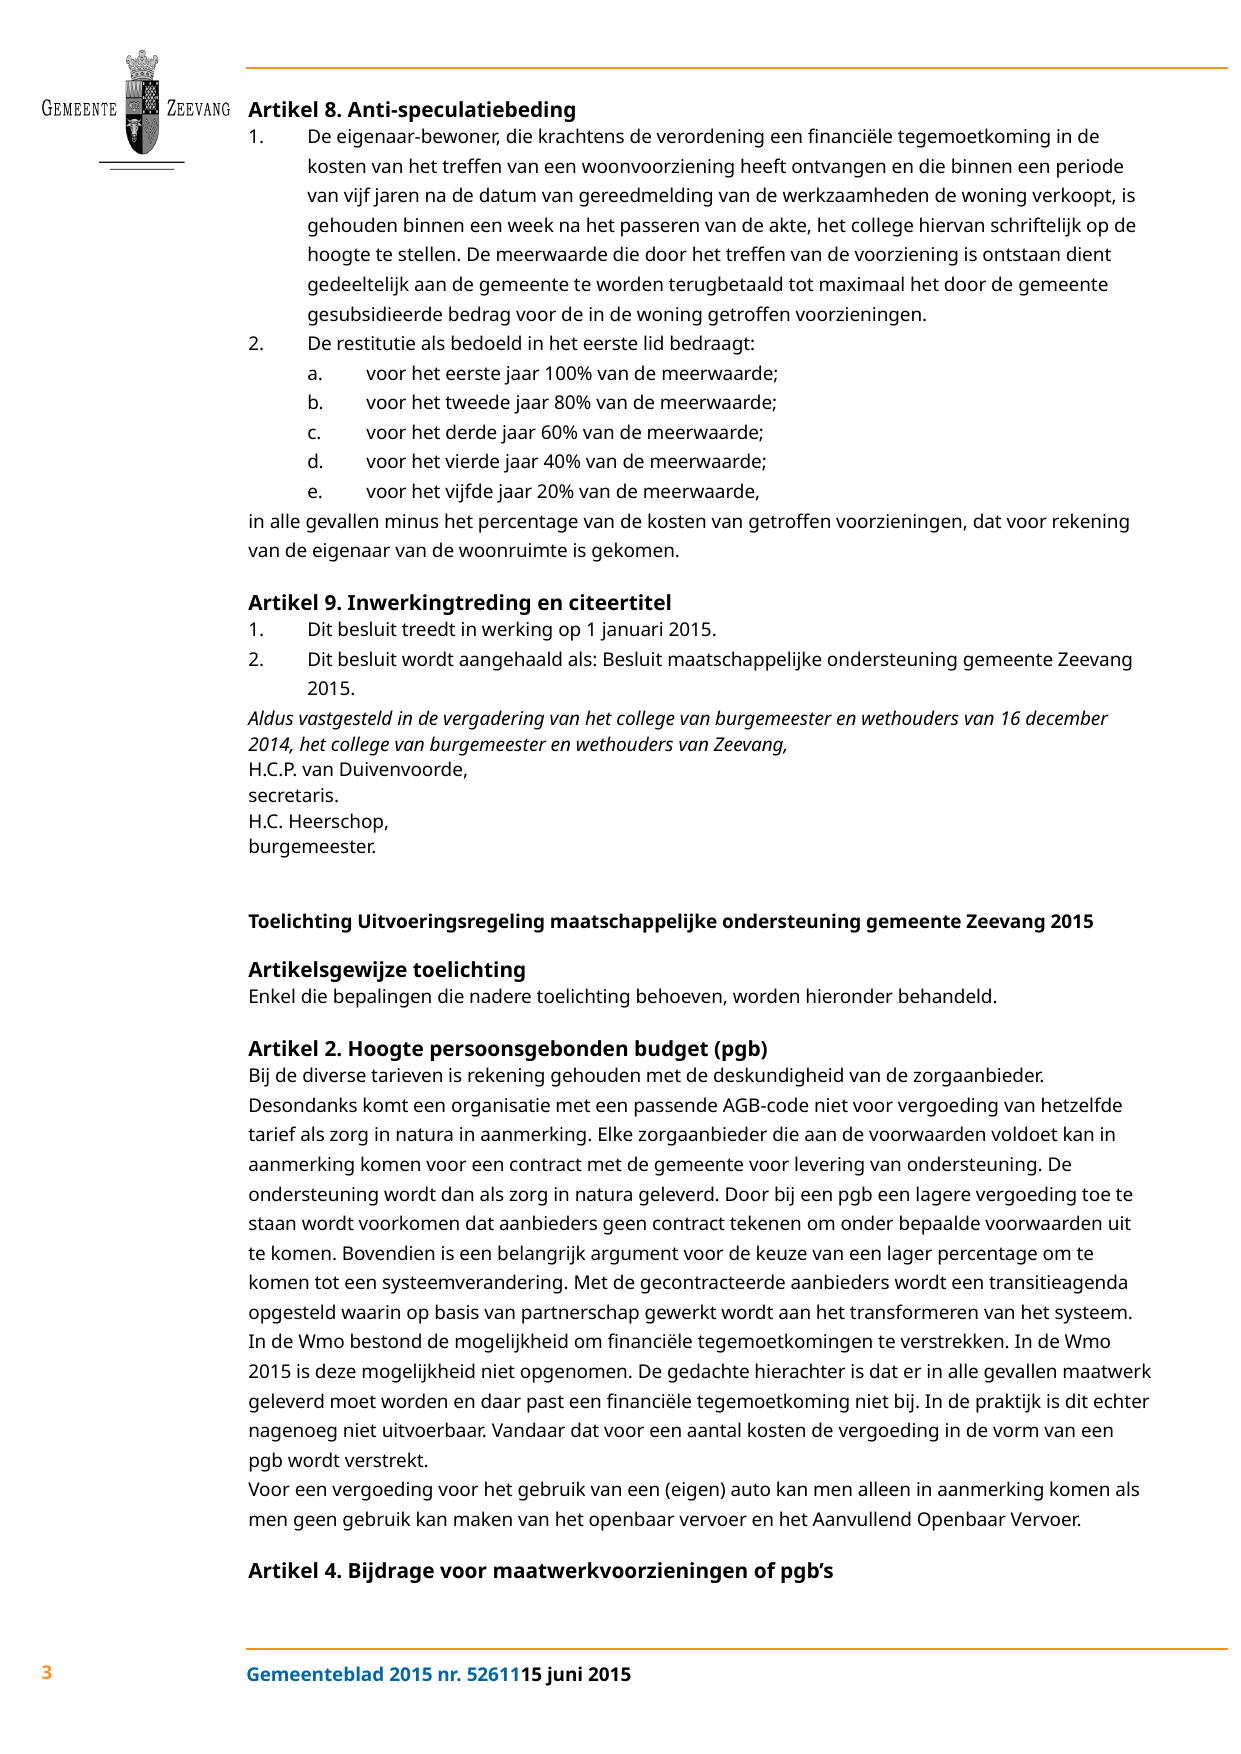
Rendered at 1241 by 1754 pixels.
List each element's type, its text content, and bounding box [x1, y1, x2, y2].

text H.C. Heerschop, [248, 808, 1152, 834]
text in alle gevallen minus het percentage van de kosten van getroffen voorzieningen, dat voor rekening van de eigenaar van de woonruimte is gekomen. [248, 508, 1152, 563]
list voor het vijfde jaar 20% van de meerwaarde, [307, 478, 1152, 504]
list voor het vierde jaar 40% van de meerwaarde; [307, 449, 1152, 474]
text secretaris. [248, 782, 1152, 808]
list De restitutie als bedoeld in het eerste lid bedraagt: [248, 330, 1152, 356]
text Desondanks komt een organisatie met een passende AGB-code niet voor vergoeding van hetzelfde tarief als zorg in natura in aanmerking. Elke zorgaanbieder die aan de voorwaarden voldoet kan in aanmerking komen voor een contract met de gemeente voor levering van ondersteuning. De ondersteuning wordt dan als zorg in natura geleverd. Door bij een pgb een lagere vergoeding toe te staan wordt voorkomen dat aanbieders geen contract tekenen om onder bepaalde voorwaarden uit te komen. Bovendien is een belangrijk argument voor de keuze van een lager percentage om te komen tot een systeemverandering. Met de gecontracteerde aanbieders wordt een transitieagenda opgesteld waarin op basis van partnerschap gewerkt wordt aan het transformeren van het systeem. [248, 1092, 1152, 1325]
text In de Wmo bestond de mogelijkheid om financiële tegemoetkomingen te verstrekken. In de Wmo 2015 is deze mogelijkheid niet opgenomen. De gedachte hierachter is dat er in alle gevallen maatwerk geleverd moet worden en daar past een financiële tegemoetkoming niet bij. In de praktijk is dit echter nagenoeg niet uitvoerbaar. Vandaar dat voor een aantal kosten de vergoeding in de vorm van een pgb wordt verstrekt. [248, 1329, 1152, 1473]
list Dit besluit wordt aangehaald als: Besluit maatschappelijke ondersteuning gemeente Zeevang 2015. [248, 646, 1152, 701]
text Voor een vergoeding voor het gebruik van een (eigen) auto kan men alleen in aanmerking komen als men geen gebruik kan maken van het openbaar vervoer en het Aanvullend Openbaar Vervoer. [248, 1477, 1152, 1532]
text Artikel 2. Hoogte persoonsgebonden budget (pgb) [248, 1034, 1152, 1062]
text Bij de diverse tarieven is rekening gehouden met de deskundigheid van de zorgaanbieder. [248, 1062, 1152, 1088]
list De eigenaar-bewoner, die krachtens de verordening een financiële tegemoetkoming in de kosten van het treffen van een woonvoorziening heeft ontvangen en die binnen een periode van vijf jaren na de datum van gereedmelding van de werkzaamheden de woning verkoopt, is gehouden binnen een week na het passeren van de akte, het college hiervan schriftelijk op de hoogte te stellen. De meerwaarde die door het treffen van de voorziening is ontstaan dient gedeeltelijk aan de gemeente te worden terugbetaald tot maximaal het door de gemeente gesubsidieerde bedrag voor de in de woning getroffen voorzieningen. [248, 123, 1152, 326]
text Artikel 9. Inwerkingtreding en citeertitel [248, 588, 1152, 616]
text Enkel die bepalingen die nadere toelichting behoeven, worden hieronder behandeld. [248, 984, 1152, 1009]
picture [41, 47, 231, 172]
list voor het eerste jaar 100% van de meerwaarde; [307, 360, 1152, 386]
text burgemeester. [248, 834, 1152, 859]
text H.C.P. van Duivenvoorde, [248, 756, 1152, 782]
list voor het derde jaar 60% van de meerwaarde; [307, 419, 1152, 445]
text Artikelsgewijze toelichting [248, 955, 1152, 984]
text Artikel 4. Bijdrage voor maatwerkvoorzieningen of pgb’s [248, 1557, 1152, 1585]
text Artikel 8. Anti-speculatiebeding [248, 95, 1152, 123]
text Toelichting Uitvoeringsregeling maatschappelijke ondersteuning gemeente Zeevang 2015 [248, 906, 1152, 934]
list voor het tweede jaar 80% van de meerwaarde; [307, 389, 1152, 415]
text Aldus vastgesteld in de vergadering van het college van burgemeester en wethouders van 16 december 2014, het college van burgemeester en wethouders van Zeevang, [248, 705, 1152, 756]
list Dit besluit treedt in werking op 1 januari 2015. [248, 616, 1152, 642]
